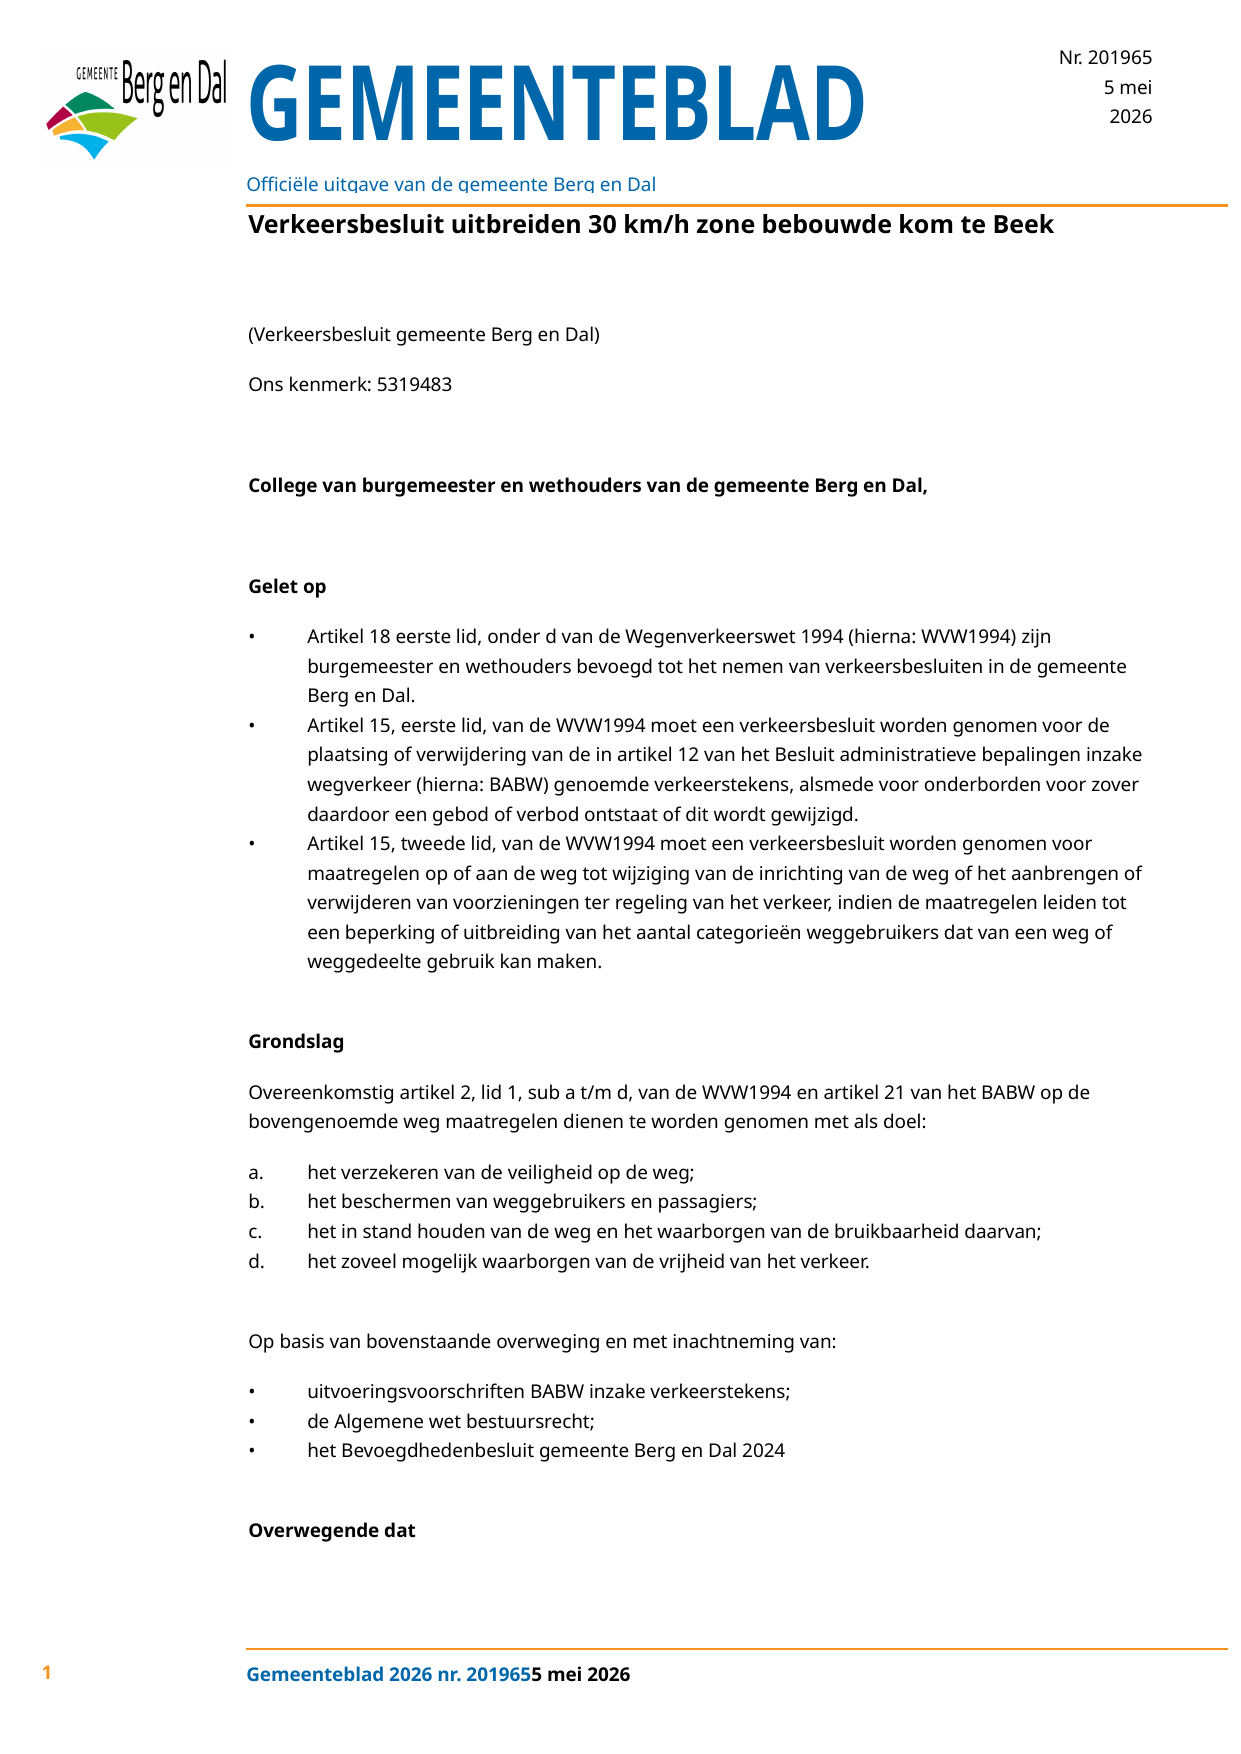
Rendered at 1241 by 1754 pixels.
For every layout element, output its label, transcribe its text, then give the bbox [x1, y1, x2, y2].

list Artikel 15, eerste lid, van de WVW1994 moet een verkeersbesluit worden genomen voor de plaatsing of verwijdering van de in artikel 12 van het Besluit administratieve bepalingen inzake wegverkeer (hierna: BABW) genoemde verkeerstekens, alsmede voor onderborden voor zover daardoor een gebod of verbod ontstaat of dit wordt gewijzigd. [248, 712, 1152, 826]
text Grondslag [248, 1029, 1152, 1054]
list het zoveel mogelijk waarborgen van de vrijheid van het verkeer. [248, 1248, 1152, 1273]
list het beschermen van weggebruikers en passagiers; [248, 1189, 1152, 1214]
text (Verkeersbesluit gemeente Berg en Dal) [248, 321, 1152, 346]
list het in stand houden van de weg en het waarborgen van de bruikbaarheid daarvan; [248, 1218, 1152, 1244]
list Artikel 15, tweede lid, van de WVW1994 moet een verkeersbesluit worden genomen voor maatregelen op of aan de weg tot wijziging van de inrichting van de weg of het aanbrengen of verwijderen van voorzieningen ter regeling van het verkeer, indien de maatregelen leiden tot een beperking of uitbreiding van het aantal categorieën weggebruikers dat van een weg of weggedeelte gebruik kan maken. [248, 830, 1152, 974]
text Op basis van bovenstaande overweging en met inachtneming van: [248, 1328, 1152, 1353]
text Verkeersbesluit uitbreiden 30 km/h zone bebouwde kom te Beek [248, 207, 1152, 241]
text Gelet op [248, 573, 1152, 598]
text College van burgemeester en wethouders van de gemeente Berg en Dal, [248, 472, 1152, 498]
list uitvoeringsvoorschriften BABW inzake verkeerstekens; [248, 1378, 1152, 1404]
text Overeenkomstig artikel 2, lid 1, sub a t/m d, van de WVW1994 en artikel 21 van het BABW op de bovengenoemde weg maatregelen dienen te worden genomen met als doel: [248, 1079, 1152, 1134]
list het verzekeren van de veiligheid op de weg; [248, 1159, 1152, 1185]
list de Algemene wet bestuursrecht; [248, 1408, 1152, 1433]
picture [41, 47, 231, 172]
list het Bevoegdhedenbesluit gemeente Berg en Dal 2024 [248, 1437, 1152, 1463]
text Ons kenmerk: 5319483 [248, 371, 1152, 397]
list Artikel 18 eerste lid, onder d van de Wegenverkeerswet 1994 (hierna: WVW1994) zijn burgemeester en wethouders bevoegd tot het nemen van verkeersbesluiten in de gemeente Berg en Dal. [248, 623, 1152, 708]
text Overwegende dat [248, 1517, 1152, 1543]
